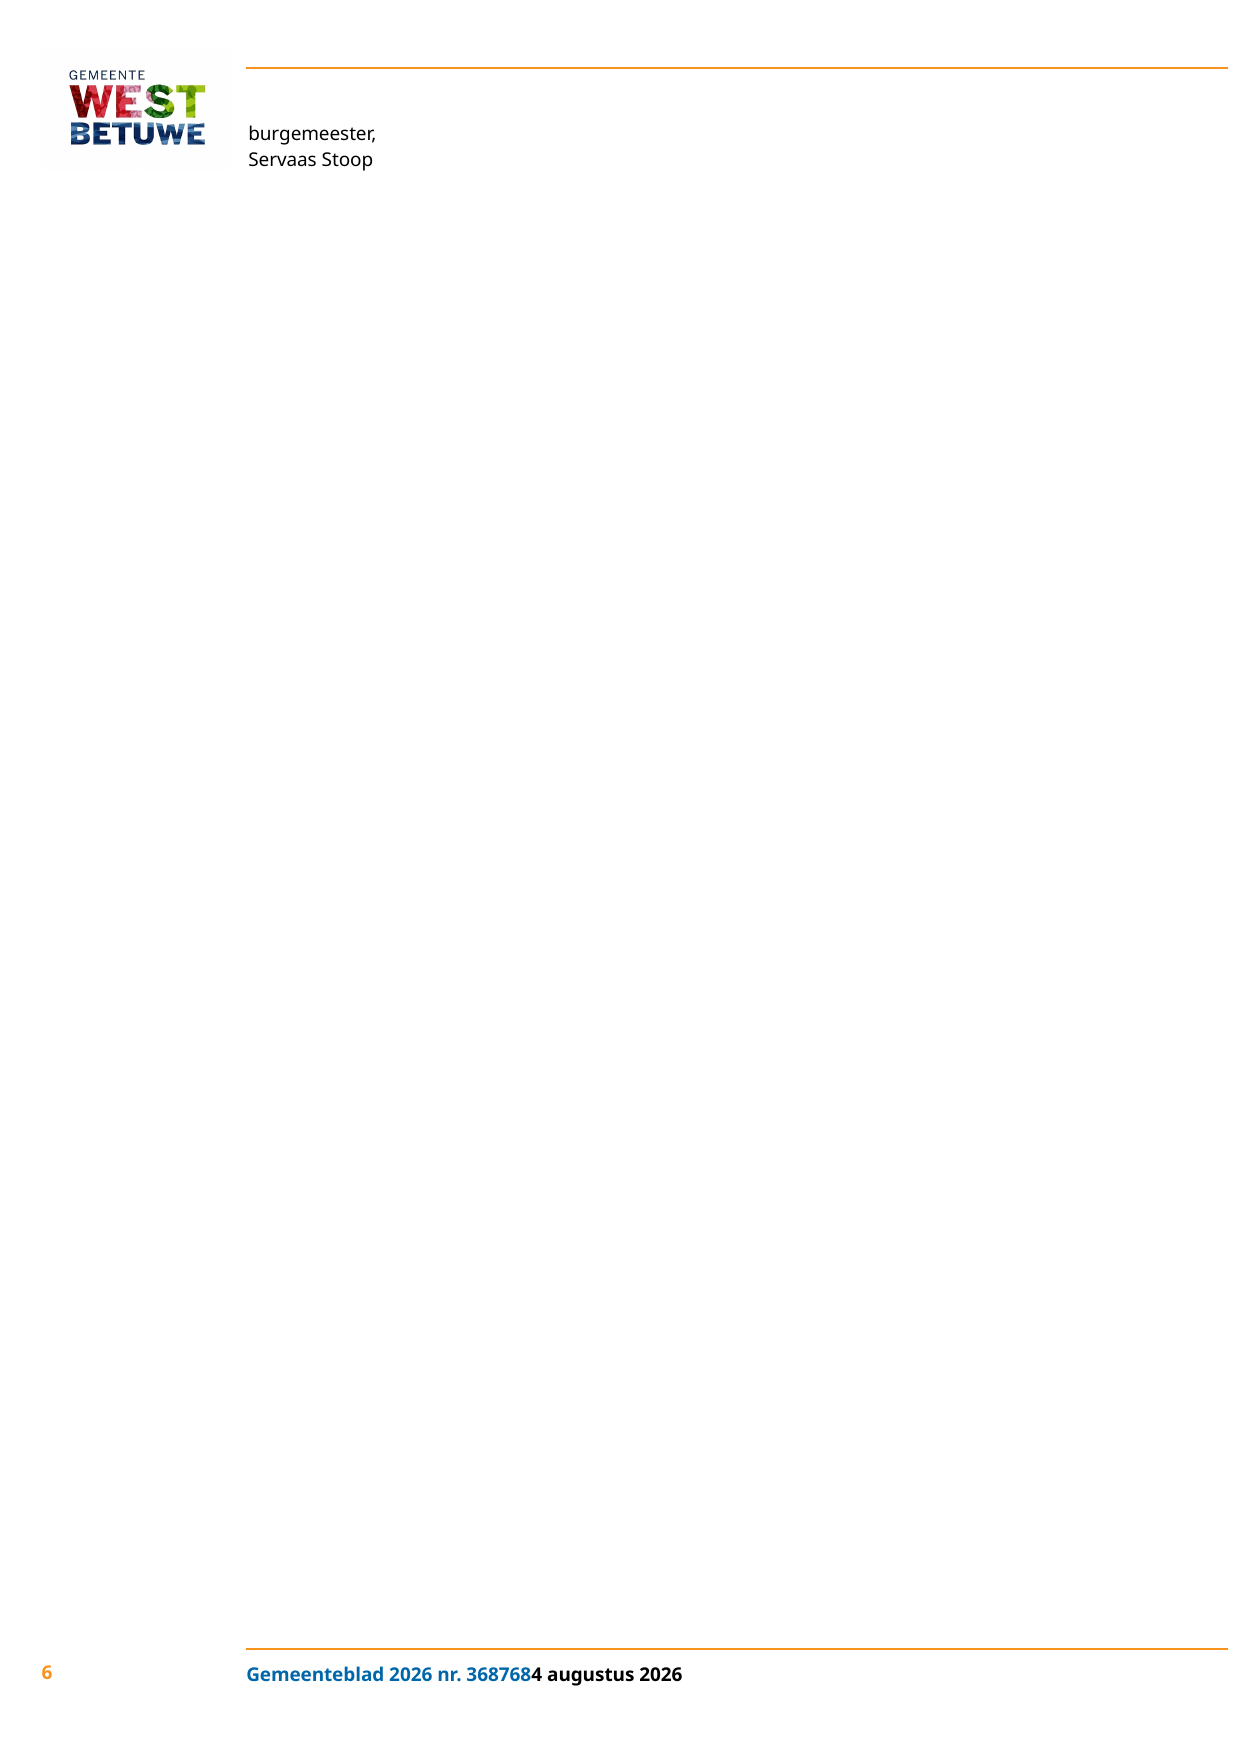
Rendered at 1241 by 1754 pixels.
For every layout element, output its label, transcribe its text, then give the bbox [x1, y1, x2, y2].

text burgemeester, [248, 121, 1152, 146]
text Servaas Stoop [248, 146, 1152, 172]
picture [41, 47, 231, 172]
